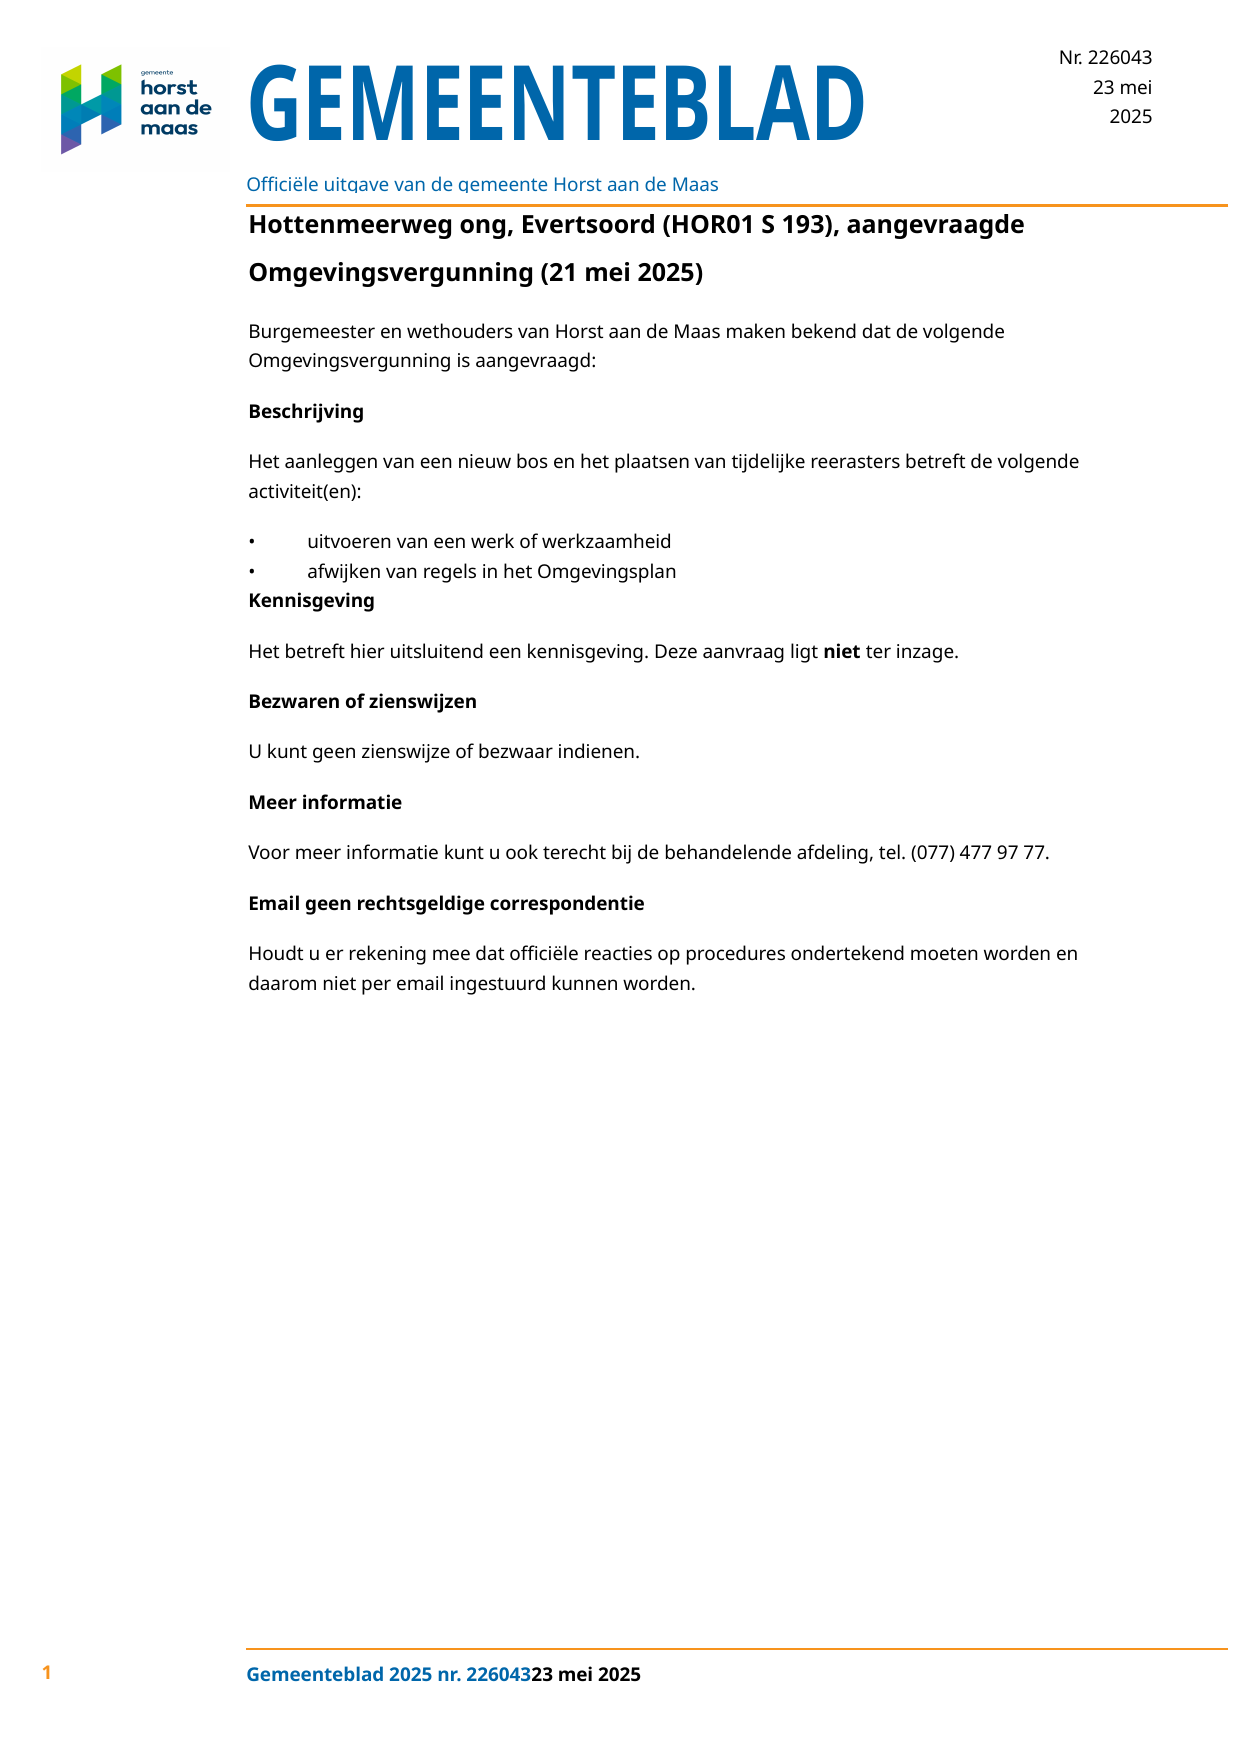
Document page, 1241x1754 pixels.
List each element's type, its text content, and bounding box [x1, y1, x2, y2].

text Bezwaren of zienswijzen [248, 688, 1152, 714]
text Hottenmeerweg ong, Evertsoord (HOR01 S 193), aangevraagde Omgevingsvergunning (21 mei 2025) [248, 207, 1152, 288]
list uitvoeren van een werk of werkzaamheid [248, 528, 1152, 554]
text Burgemeester en wethouders van Horst aan de Maas maken bekend dat de volgende Omgevingsvergunning is aangevraagd: [248, 318, 1152, 373]
list afwijken van regels in het Omgevingsplan [248, 558, 1152, 584]
text Kennisgeving [248, 587, 1152, 613]
text Voor meer informatie kunt u ook terecht bij de behandelende afdeling, tel. (077) 477 97 77. [248, 839, 1152, 865]
text Beschrijving [248, 398, 1152, 424]
text Meer informatie [248, 789, 1152, 815]
text Het aanleggen van een nieuw bos en het plaatsen van tijdelijke reerasters betreft de volgende activiteit(en): [248, 448, 1152, 504]
text U kunt geen zienswijze of bezwaar indienen. [248, 739, 1152, 764]
text Houdt u er rekening mee dat officiële reacties op procedures ondertekend moeten worden en daarom niet per email ingestuurd kunnen worden. [248, 940, 1152, 996]
picture [41, 47, 231, 172]
text Het betreft hier uitsluitend een kennisgeving. Deze aanvraag ligt niet ter inzage. [248, 638, 1152, 664]
text Email geen rechtsgeldige correspondentie [248, 890, 1152, 916]
